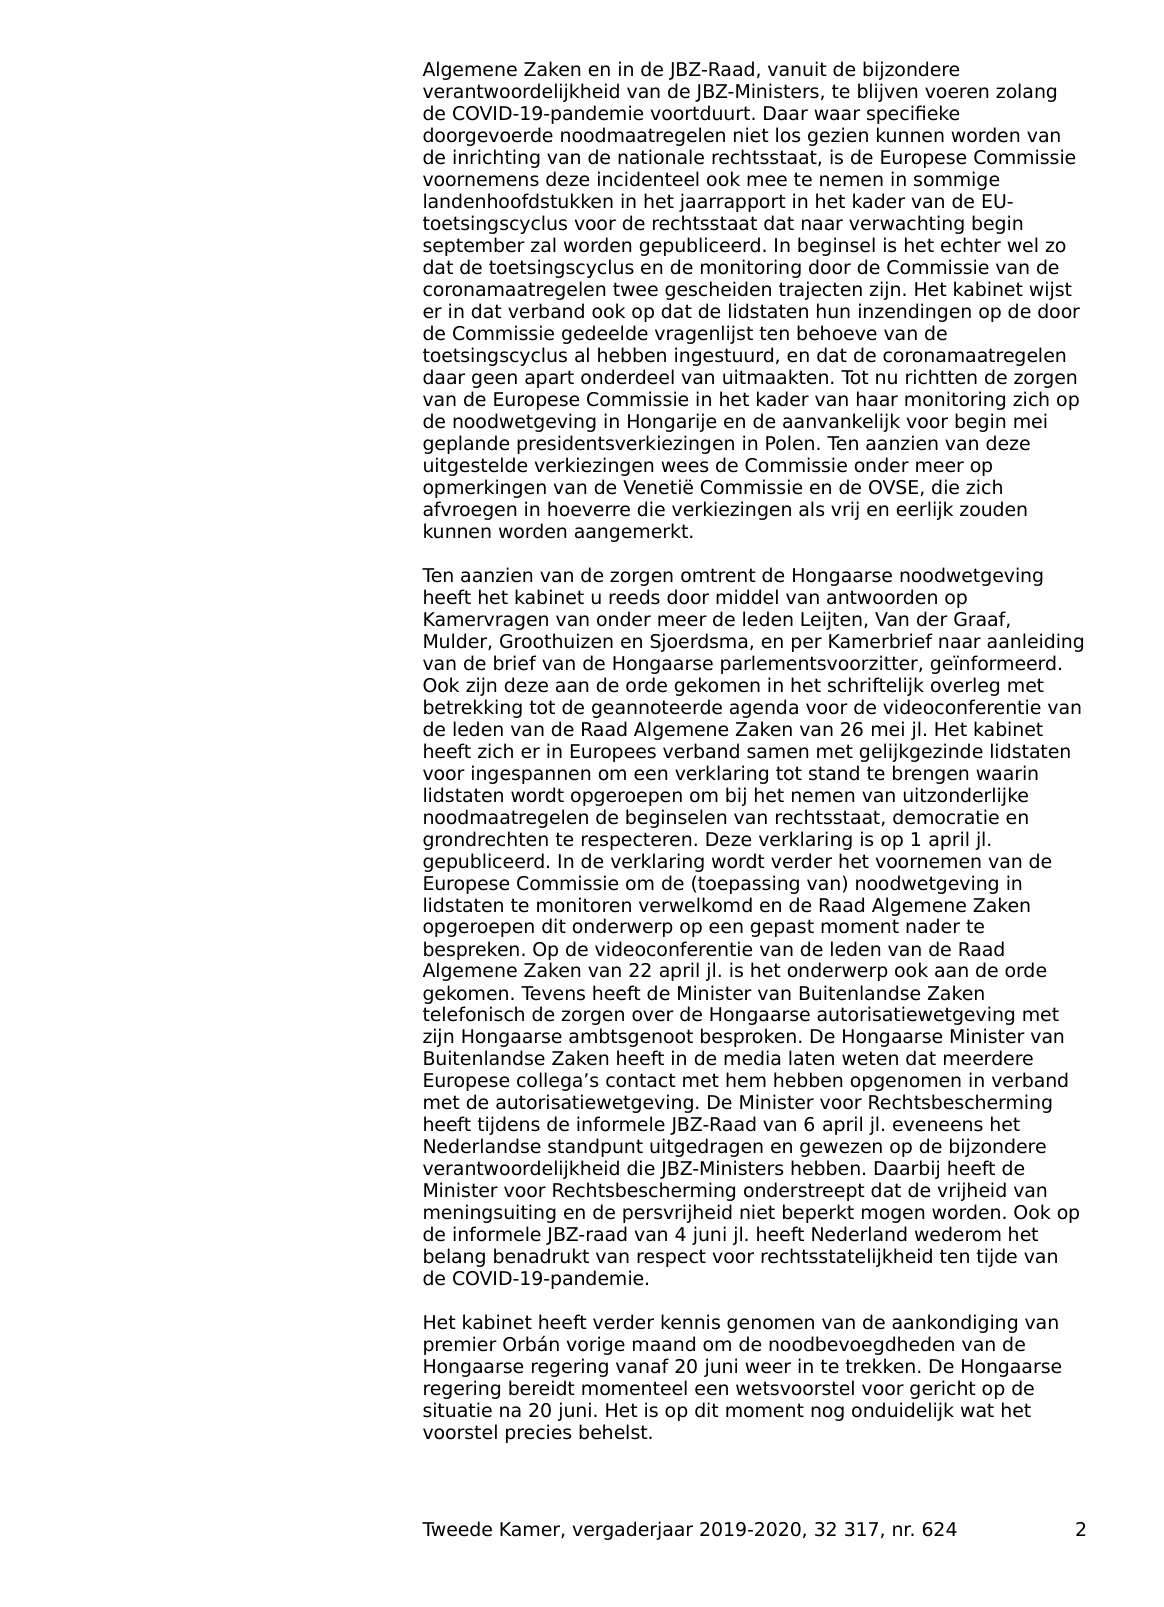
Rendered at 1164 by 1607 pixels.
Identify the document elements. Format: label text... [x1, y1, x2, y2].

text Algemene Zaken en in de JBZ-Raad, vanuit de bijzondere verantwoordelijkheid van de JBZ-Ministers, te blijven voeren zolang de COVID-19-pandemie voortduurt. Daar waar specifieke doorgevoerde noodmaatregelen niet los gezien kunnen worden van de inrichting van de nationale rechtsstaat, is de Europese Commissie voornemens deze incidenteel ook mee te nemen in sommige landenhoofdstukken in het jaarrapport in het kader van de EU-toetsingscyclus voor de rechtsstaat dat naar verwachting begin september zal worden gepubliceerd. In beginsel is het echter wel zo dat de toetsingscyclus en de monitoring door de Commissie van de coronamaatregelen twee gescheiden trajecten zijn. Het kabinet wijst er in dat verband ook op dat de lidstaten hun inzendingen op de door de Commissie gedeelde vragenlijst ten behoeve van de toetsingscyclus al hebben ingestuurd, en dat de coronamaatregelen daar geen apart onderdeel van uitmaakten. Tot nu richtten de zorgen van de Europese Commissie in het kader van haar monitoring zich op de noodwetgeving in Hongarije en de aanvankelijk voor begin mei geplande presidentsverkiezingen in Polen. Ten aanzien van deze uitgestelde verkiezingen wees de Commissie onder meer op opmerkingen van de Venetië Commissie en de OVSE, die zich afvroegen in hoeverre die verkiezingen als vrij en eerlijk zouden kunnen worden aangemerkt. [422, 59, 1087, 543]
text Het kabinet heeft verder kennis genomen van de aankondiging van premier Orbán vorige maand om de noodbevoegdheden van de Hongaarse regering vanaf 20 juni weer in te trekken. De Hongaarse regering bereidt momenteel een wetsvoorstel voor gericht op de situatie na 20 juni. Het is op dit moment nog onduidelijk wat het voorstel precies behelst. [422, 1312, 1087, 1444]
text Ten aanzien van de zorgen omtrent de Hongaarse noodwetgeving heeft het kabinet u reeds door middel van antwoorden op Kamervragen van onder meer de leden Leijten, Van der Graaf, Mulder, Groothuizen en Sjoerdsma, en per Kamerbrief naar aanleiding van de brief van de Hongaarse parlementsvoorzitter, geïnformeerd. Ook zijn deze aan de orde gekomen in het schriftelijk overleg met betrekking tot de geannoteerde agenda voor de videoconferentie van de leden van de Raad Algemene Zaken van 26 mei jl. Het kabinet heeft zich er in Europees verband samen met gelijkgezinde lidstaten voor ingespannen om een verklaring tot stand te brengen waarin lidstaten wordt opgeroepen om bij het nemen van uitzonderlijke noodmaatregelen de beginselen van rechtsstaat, democratie en grondrechten te respecteren. Deze verklaring is op 1 april jl. gepubliceerd. In de verklaring wordt verder het voornemen van de Europese Commissie om de (toepassing van) noodwetgeving in lidstaten te monitoren verwelkomd en de Raad Algemene Zaken opgeroepen dit onderwerp op een gepast moment nader te bespreken. Op de videoconferentie van de leden van de Raad Algemene Zaken van 22 april jl. is het onderwerp ook aan de orde gekomen. Tevens heeft de Minister van Buitenlandse Zaken telefonisch de zorgen over de Hongaarse autorisatiewetgeving met zijn Hongaarse ambtsgenoot besproken. De Hongaarse Minister van Buitenlandse Zaken heeft in de media laten weten dat meerdere Europese collega’s contact met hem hebben opgenomen in verband met de autorisatiewetgeving. De Minister voor Rechtsbescherming heeft tijdens de informele JBZ-Raad van 6 april jl. eveneens het Nederlandse standpunt uitgedragen en gewezen op de bijzondere verantwoordelijkheid die JBZ-Ministers hebben. Daarbij heeft de Minister voor Rechtsbescherming onderstreept dat de vrijheid van meningsuiting en de persvrijheid niet beperkt mogen worden. Ook op de informele JBZ-raad van 4 juni jl. heeft Nederland wederom het belang benadrukt van respect voor rechtsstatelijkheid ten tijde van de COVID-19-pandemie. [422, 565, 1087, 1290]
